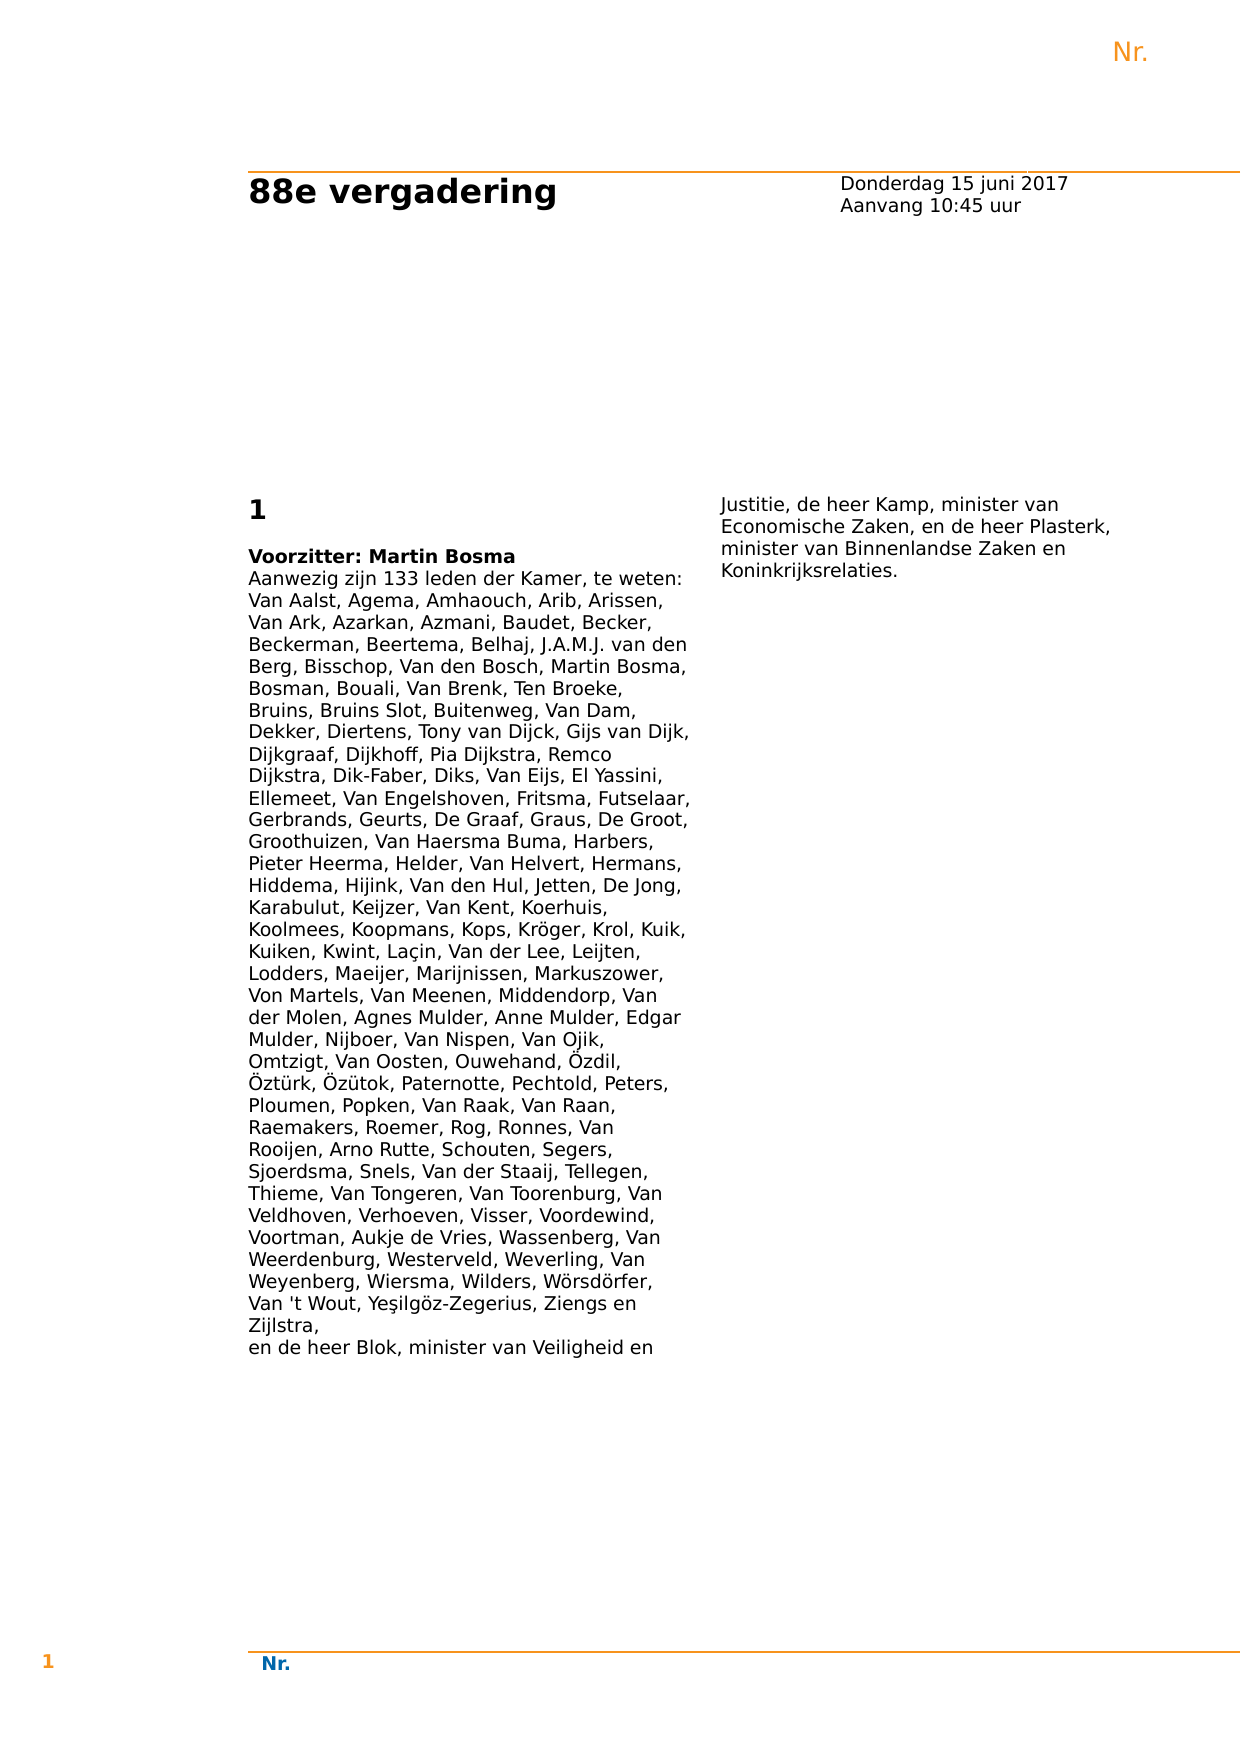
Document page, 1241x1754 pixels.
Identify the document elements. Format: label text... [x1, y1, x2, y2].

table_cell Aanvang 10:45 uur [840, 195, 1163, 217]
text Aanwezig zijn 133 leden der Kamer, te weten: [248, 568, 691, 589]
text Voorzitter: Martin Bosma [248, 546, 691, 568]
table_header 88e vergadering [248, 173, 840, 217]
text Justitie, de heer Kamp, minister van Economische Zaken, en de heer Plasterk, minister van Binnenlandse Zaken en Koninkrijksrelaties. [721, 494, 1163, 582]
text en de heer Blok, minister van Veiligheid en [248, 1337, 691, 1359]
text Van Aalst, Agema, Amhaouch, Arib, Arissen, Van Ark, Azarkan, Azmani, Baudet, Becker, Beckerman, Beertema, Belhaj, J.A.M.J. van den Berg, Bisschop, Van den Bosch, Martin Bosma, Bosman, Bouali, Van Brenk, Ten Broeke, Bruins, Bruins Slot, Buitenweg, Van Dam, Dekker, Diertens, Tony van Dijck, Gijs van Dijk, Dijkgraaf, Dijkhoff, Pia Dijkstra, Remco Dijkstra, Dik-Faber, Diks, Van Eijs, El Yassini, Ellemeet, Van Engelshoven, Fritsma, Futselaar, Gerbrands, Geurts, De Graaf, Graus, De Groot, Groothuizen, Van Haersma Buma, Harbers, Pieter Heerma, Helder, Van Helvert, Hermans, Hiddema, Hijink, Van den Hul, Jetten, De Jong, Karabulut, Keijzer, Van Kent, Koerhuis, Koolmees, Koopmans, Kops, Kröger, Krol, Kuik, Kuiken, Kwint, Laçin, Van der Lee, Leijten, Lodders, Maeijer, Marijnissen, Markuszower, Von Martels, Van Meenen, Middendorp, Van der Molen, Agnes Mulder, Anne Mulder, Edgar Mulder, Nijboer, Van Nispen, Van Ojik, Omtzigt, Van Oosten, Ouwehand, Özdil, Öztürk, Özütok, Paternotte, Pechtold, Peters, Ploumen, Popken, Van Raak, Van Raan, Raemakers, Roemer, Rog, Ronnes, Van Rooijen, Arno Rutte, Schouten, Segers, Sjoerdsma, Snels, Van der Staaij, Tellegen, Thieme, Van Tongeren, Van Toorenburg, Van Veldhoven, Verhoeven, Visser, Voordewind, Voortman, Aukje de Vries, Wassenberg, Van Weerdenburg, Westerveld, Weverling, Van Weyenberg, Wiersma, Wilders, Wörsdörfer, Van 't Wout, Yeşilgöz-Zegerius, Ziengs en Zijlstra, [248, 589, 691, 1337]
table_header Donderdag 15 juni 2017 [840, 173, 1163, 195]
title 1 [248, 494, 691, 526]
